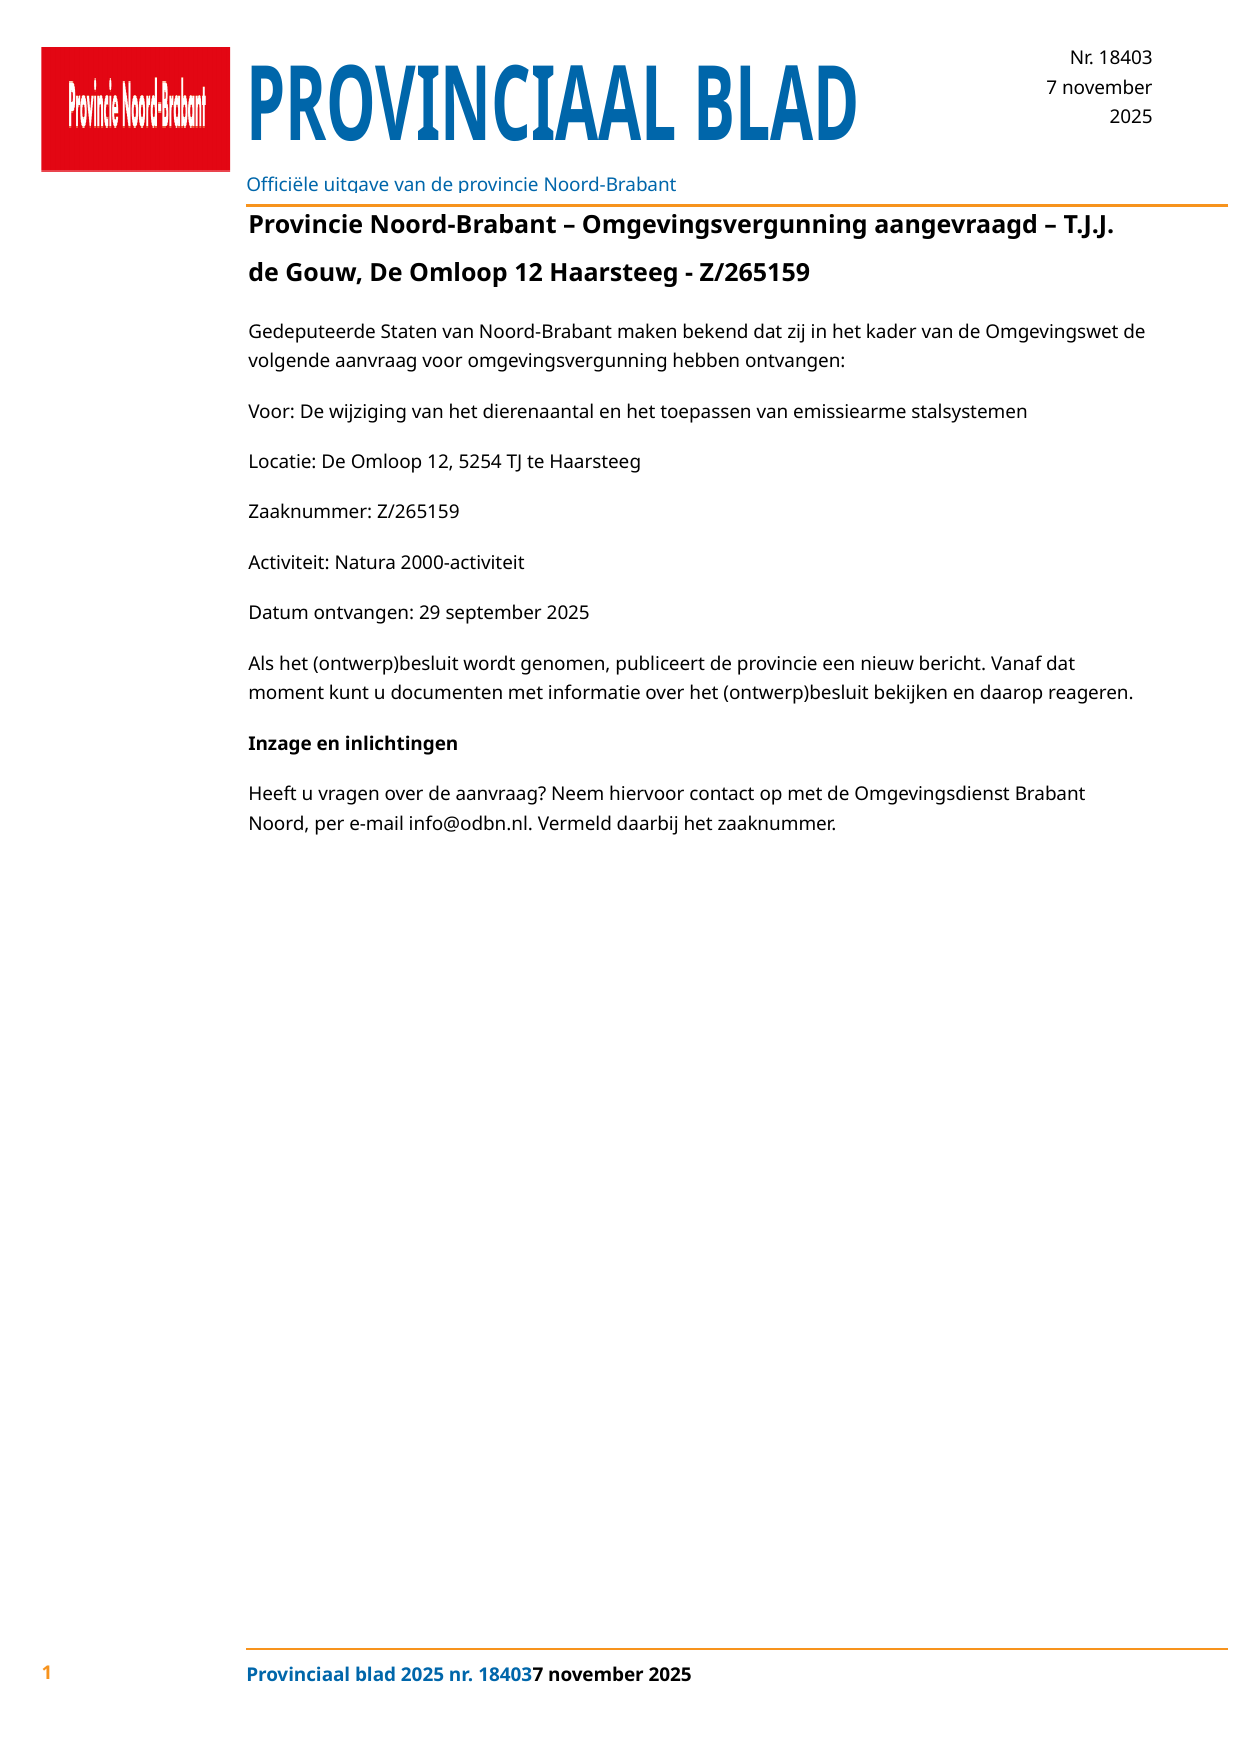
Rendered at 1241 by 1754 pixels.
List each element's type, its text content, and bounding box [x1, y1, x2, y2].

text Voor: De wijziging van het dierenaantal en het toepassen van emissiearme stalsystemen [248, 398, 1152, 424]
text Datum ontvangen: 29 september 2025 [248, 599, 1152, 625]
text Gedeputeerde Staten van Noord-Brabant maken bekend dat zij in het kader van de Omgevingswet de volgende aanvraag voor omgevingsvergunning hebben ontvangen: [248, 318, 1152, 373]
text Locatie: De Omloop 12, 5254 TJ te Haarsteeg [248, 448, 1152, 474]
text Inzage en inlichtingen [248, 730, 1152, 756]
text Heeft u vragen over de aanvraag? Neem hiervoor contact op met de Omgevingsdienst Brabant Noord, per e-mail info@odbn.nl. Vermeld daarbij het zaaknummer. [248, 780, 1152, 836]
picture [41, 47, 231, 172]
text Als het (ontwerp)besluit wordt genomen, publiceert de provincie een nieuw bericht. Vanaf dat moment kunt u documenten met informatie over het (ontwerp)besluit bekijken en daarop reageren. [248, 650, 1152, 705]
text Zaaknummer: Z/265159 [248, 499, 1152, 524]
text Activiteit: Natura 2000-activiteit [248, 549, 1152, 575]
text Provincie Noord-Brabant – Omgevingsvergunning aangevraagd – T.J.J. de Gouw, De Omloop 12 Haarsteeg - Z/265159 [248, 207, 1152, 288]
